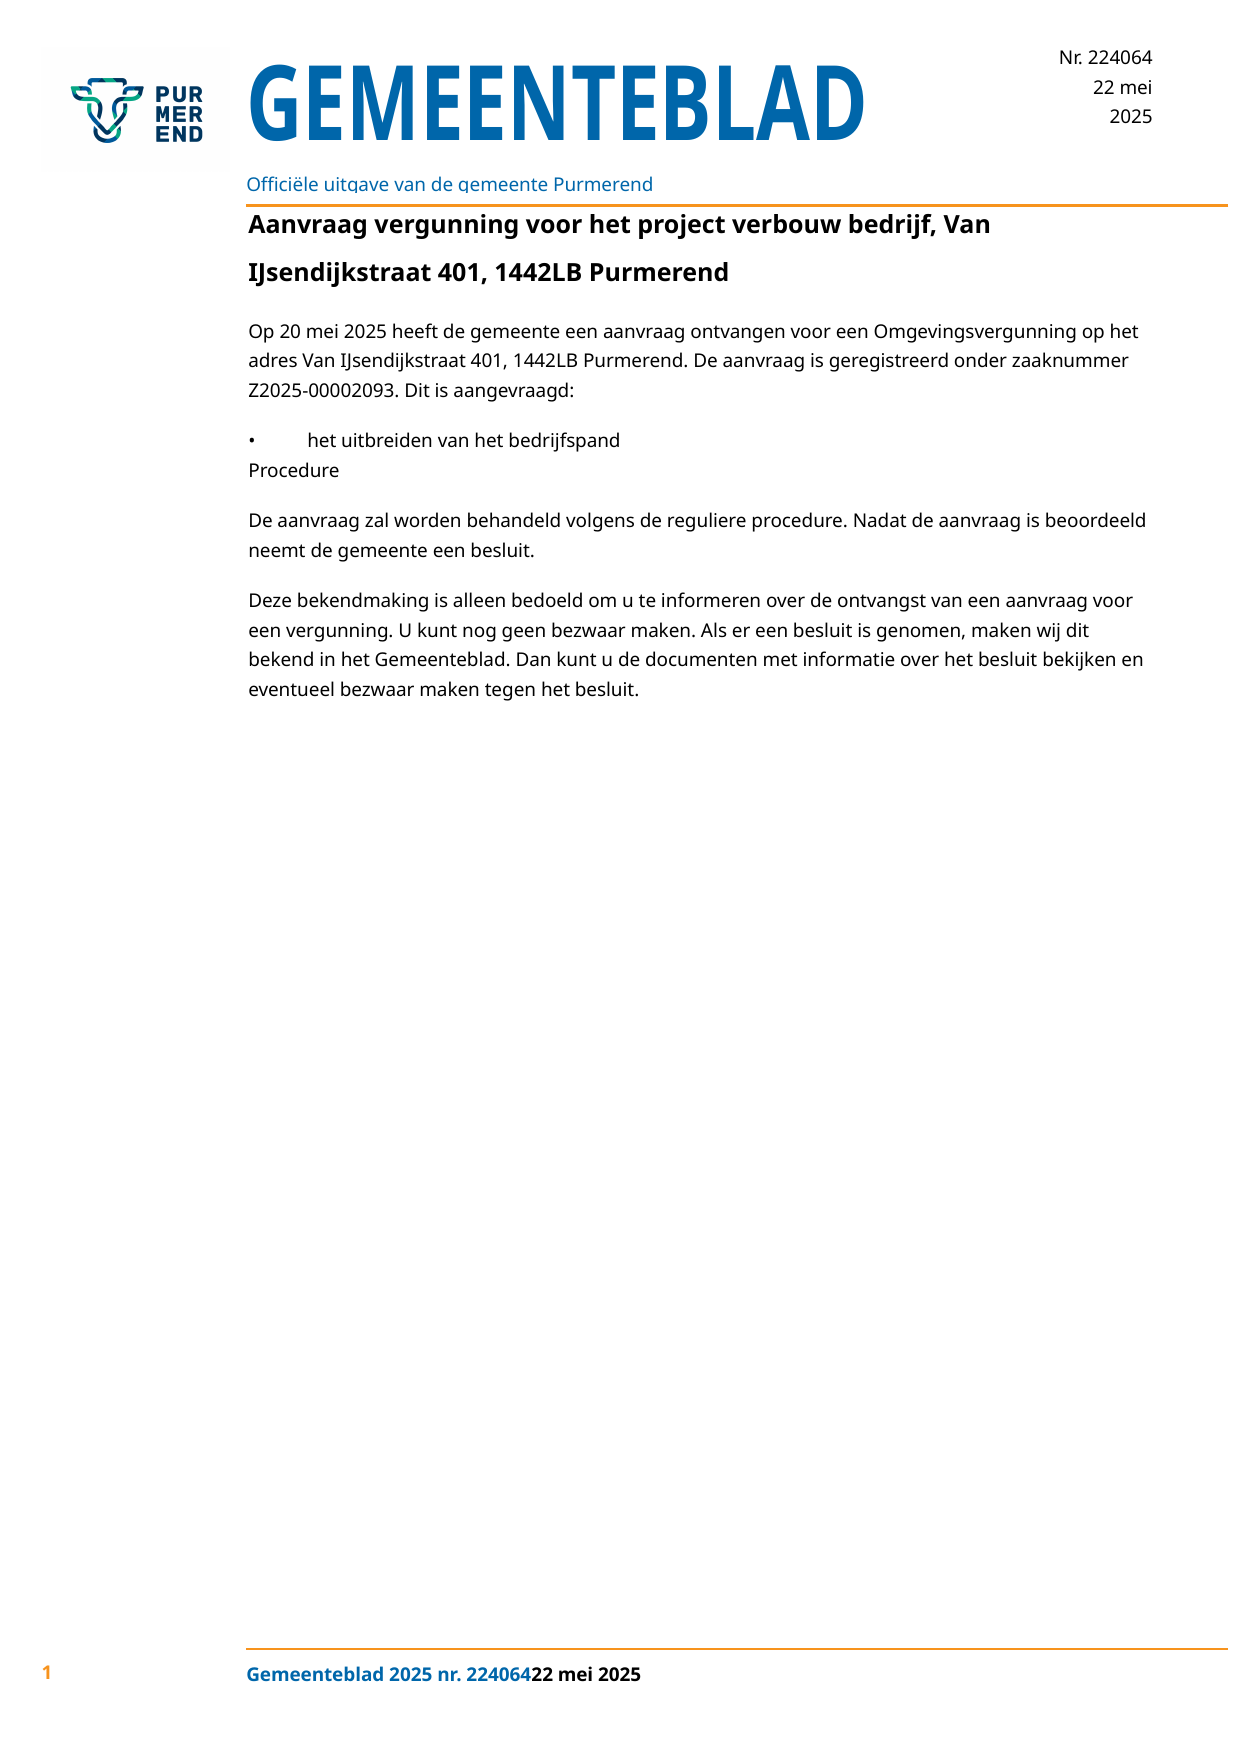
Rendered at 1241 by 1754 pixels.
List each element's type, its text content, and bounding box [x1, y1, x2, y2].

list het uitbreiden van het bedrijfspand [248, 427, 1152, 453]
text Aanvraag vergunning voor het project verbouw bedrijf, Van IJsendijkstraat 401, 1442LB Purmerend [248, 207, 1152, 288]
picture [41, 47, 231, 172]
text Procedure [248, 457, 1152, 483]
text Op 20 mei 2025 heeft de gemeente een aanvraag ontvangen voor een Omgevingsvergunning op het adres Van IJsendijkstraat 401, 1442LB Purmerend. De aanvraag is geregistreerd onder zaaknummer Z2025-00002093. Dit is aangevraagd: [248, 318, 1152, 403]
text De aanvraag zal worden behandeld volgens de reguliere procedure. Nadat de aanvraag is beoordeeld neemt de gemeente een besluit. [248, 507, 1152, 563]
text Deze bekendmaking is alleen bedoeld om u te informeren over de ontvangst van een aanvraag voor een vergunning. U kunt nog geen bezwaar maken. Als er een besluit is genomen, maken wij dit bekend in het Gemeenteblad. Dan kunt u de documenten met informatie over het besluit bekijken en eventueel bezwaar maken tegen het besluit. [248, 587, 1152, 702]
